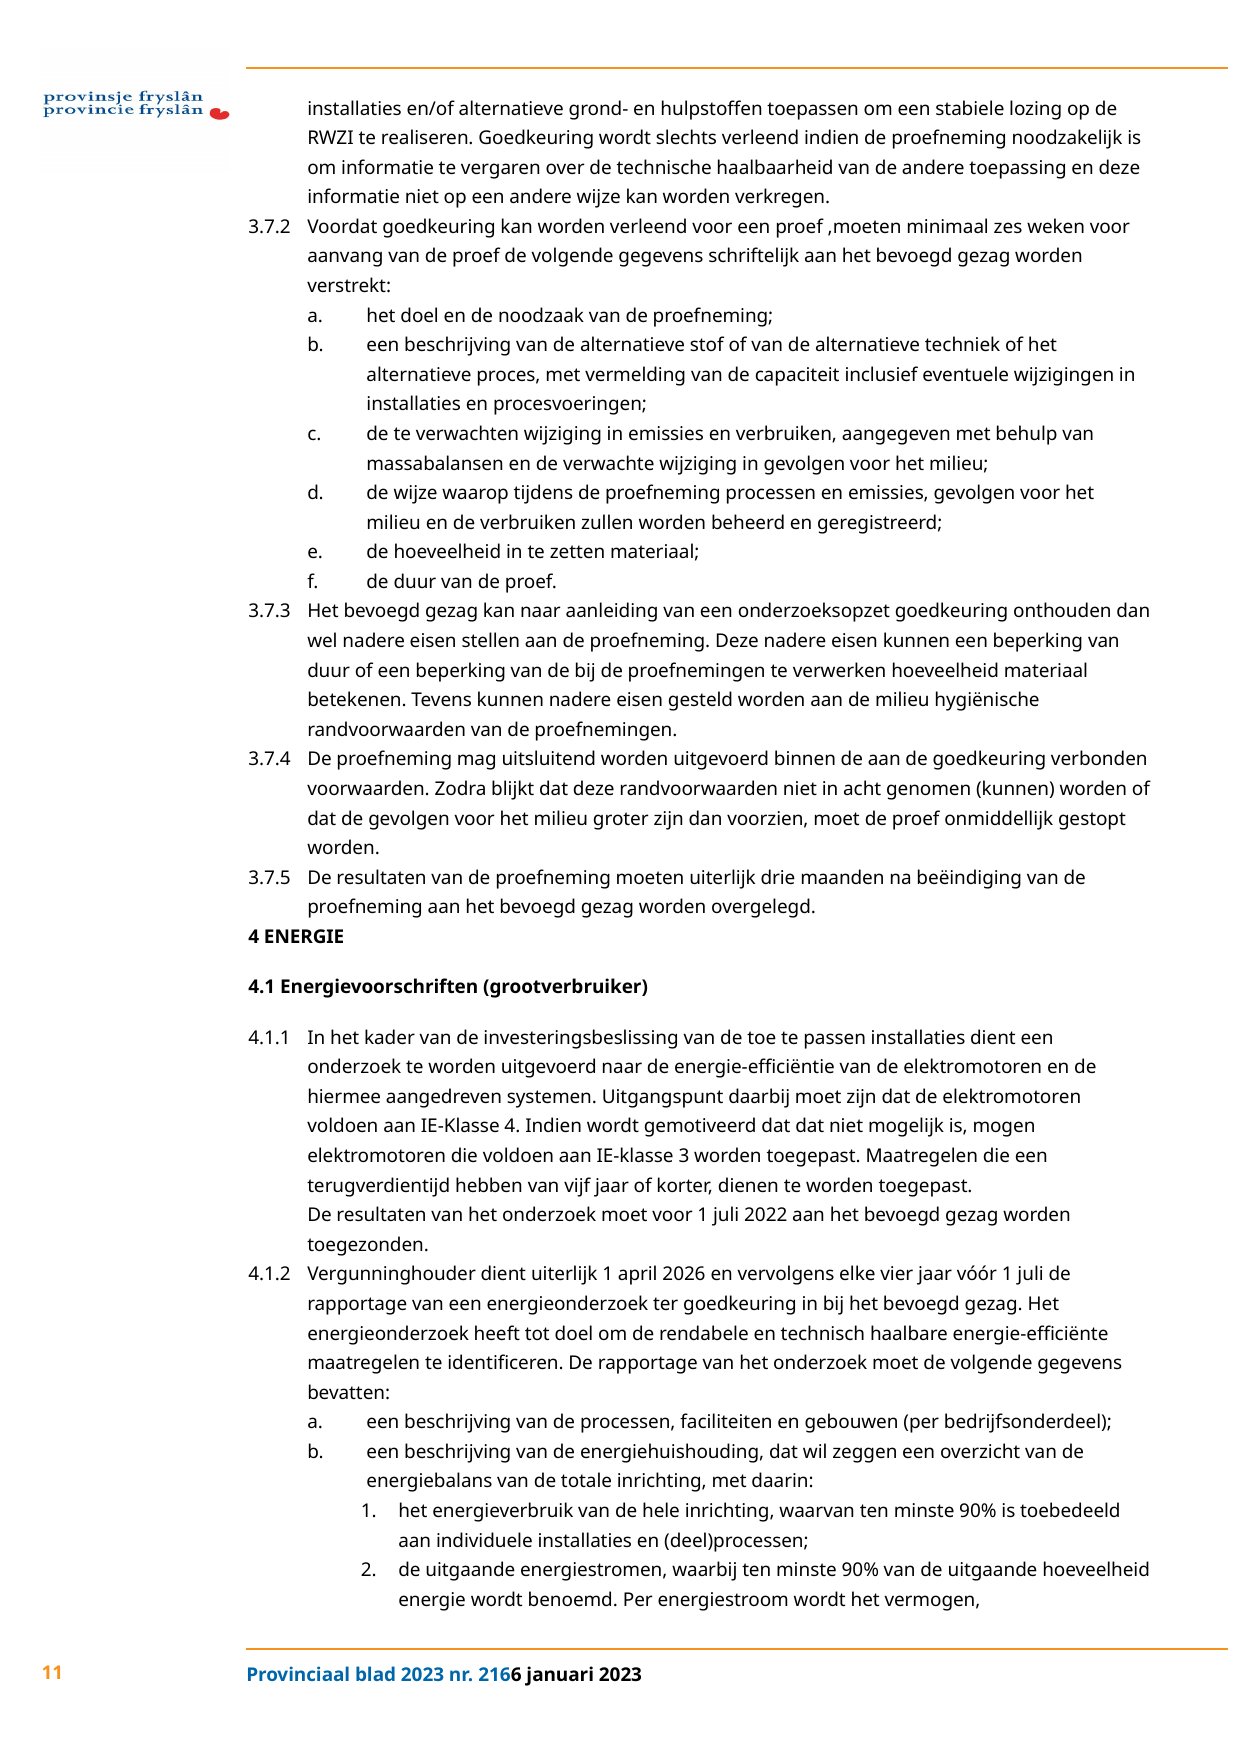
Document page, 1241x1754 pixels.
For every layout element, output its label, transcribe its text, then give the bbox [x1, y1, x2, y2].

list het energieverbruik van de hele inrichting, waarvan ten minste 90% is toebedeeld aan individuele installaties en (deel)processen; [361, 1497, 1152, 1553]
list een beschrijving van de energiehuishouding, dat wil zeggen een overzicht van de energiebalans van de totale inrichting, met daarin: [307, 1438, 1152, 1493]
list een beschrijving van de processen, faciliteiten en gebouwen (per bedrijfsonderdeel); [307, 1408, 1152, 1434]
list de hoeveelheid in te zetten materiaal; [307, 538, 1152, 564]
list de wijze waarop tijdens de proefneming processen en emissies, gevolgen voor het milieu en de verbruiken zullen worden beheerd en geregistreerd; [307, 479, 1152, 535]
list De resultaten van de proefneming moeten uiterlijk drie maanden na beëindiging van de proefneming aan het bevoegd gezag worden overgelegd. [248, 864, 1152, 919]
list installaties en/of alternatieve grond- en hulpstoffen toepassen om een stabiele lozing op de RWZI te realiseren. Goedkeuring wordt slechts verleend indien de proefneming noodzakelijk is om informatie te vergaren over de technische haalbaarheid van de andere toepassing en deze informatie niet op een andere wijze kan worden verkregen. [248, 95, 1152, 209]
list Het bevoegd gezag kan naar aanleiding van een onderzoeksopzet goedkeuring onthouden dan wel nadere eisen stellen aan de proefneming. Deze nadere eisen kunnen een beperking van duur of een beperking van de bij de proefnemingen te verwerken hoeveelheid materiaal betekenen. Tevens kunnen nadere eisen gesteld worden aan de milieu hygiënische randvoorwaarden van de proefnemingen. [248, 598, 1152, 742]
list de duur van de proef. [307, 568, 1152, 594]
list het doel en de noodzaak van de proefneming; [307, 302, 1152, 328]
list de te verwachten wijziging in emissies en verbruiken, aangegeven met behulp van massabalansen en de verwachte wijziging in gevolgen voor het milieu; [307, 420, 1152, 476]
list De proefneming mag uitsluitend worden uitgevoerd binnen de aan de goedkeuring verbonden voorwaarden. Zodra blijkt dat deze randvoorwaarden niet in acht genomen (kunnen) worden of dat de gevolgen voor het milieu groter zijn dan voorzien, moet de proef onmiddellijk gestopt worden. [248, 746, 1152, 860]
text 4.1 Energievoorschriften (grootverbruiker) [248, 973, 1152, 999]
list De resultaten van het onderzoek moet voor 1 juli 2022 aan het bevoegd gezag worden toegezonden. [248, 1201, 1152, 1257]
list Voordat goedkeuring kan worden verleend voor een proef ,moeten minimaal zes weken voor aanvang van de proef de volgende gegevens schriftelijk aan het bevoegd gezag worden verstrekt: [248, 213, 1152, 298]
text 4 ENERGIE [248, 923, 1152, 949]
list de uitgaande energiestromen, waarbij ten minste 90% van de uitgaande hoeveelheid energie wordt benoemd. Per energiestroom wordt het vermogen, [361, 1556, 1152, 1612]
list Vergunninghouder dient uiterlijk 1 april 2026 en vervolgens elke vier jaar vóór 1 juli de rapportage van een energieonderzoek ter goedkeuring in bij het bevoegd gezag. Het energieonderzoek heeft tot doel om de rendabele en technisch haalbare energie-efficiënte maatregelen te identificeren. De rapportage van het onderzoek moet de volgende gegevens bevatten: [248, 1261, 1152, 1405]
list een beschrijving van de alternatieve stof of van de alternatieve techniek of het alternatieve proces, met vermelding van de capaciteit inclusief eventuele wijzigingen in installaties en procesvoeringen; [307, 331, 1152, 416]
list In het kader van de investeringsbeslissing van de toe te passen installaties dient een onderzoek te worden uitgevoerd naar de energie-efficiëntie van de elektromotoren en de hiermee aangedreven systemen. Uitgangspunt daarbij moet zijn dat de elektromotoren voldoen aan IE-Klasse 4. Indien wordt gemotiveerd dat dat niet mogelijk is, mogen elektromotoren die voldoen aan IE-klasse 3 worden toegepast. Maatregelen die een terugverdientijd hebben van vijf jaar of korter, dienen te worden toegepast. [248, 1024, 1152, 1198]
picture [41, 47, 231, 172]
